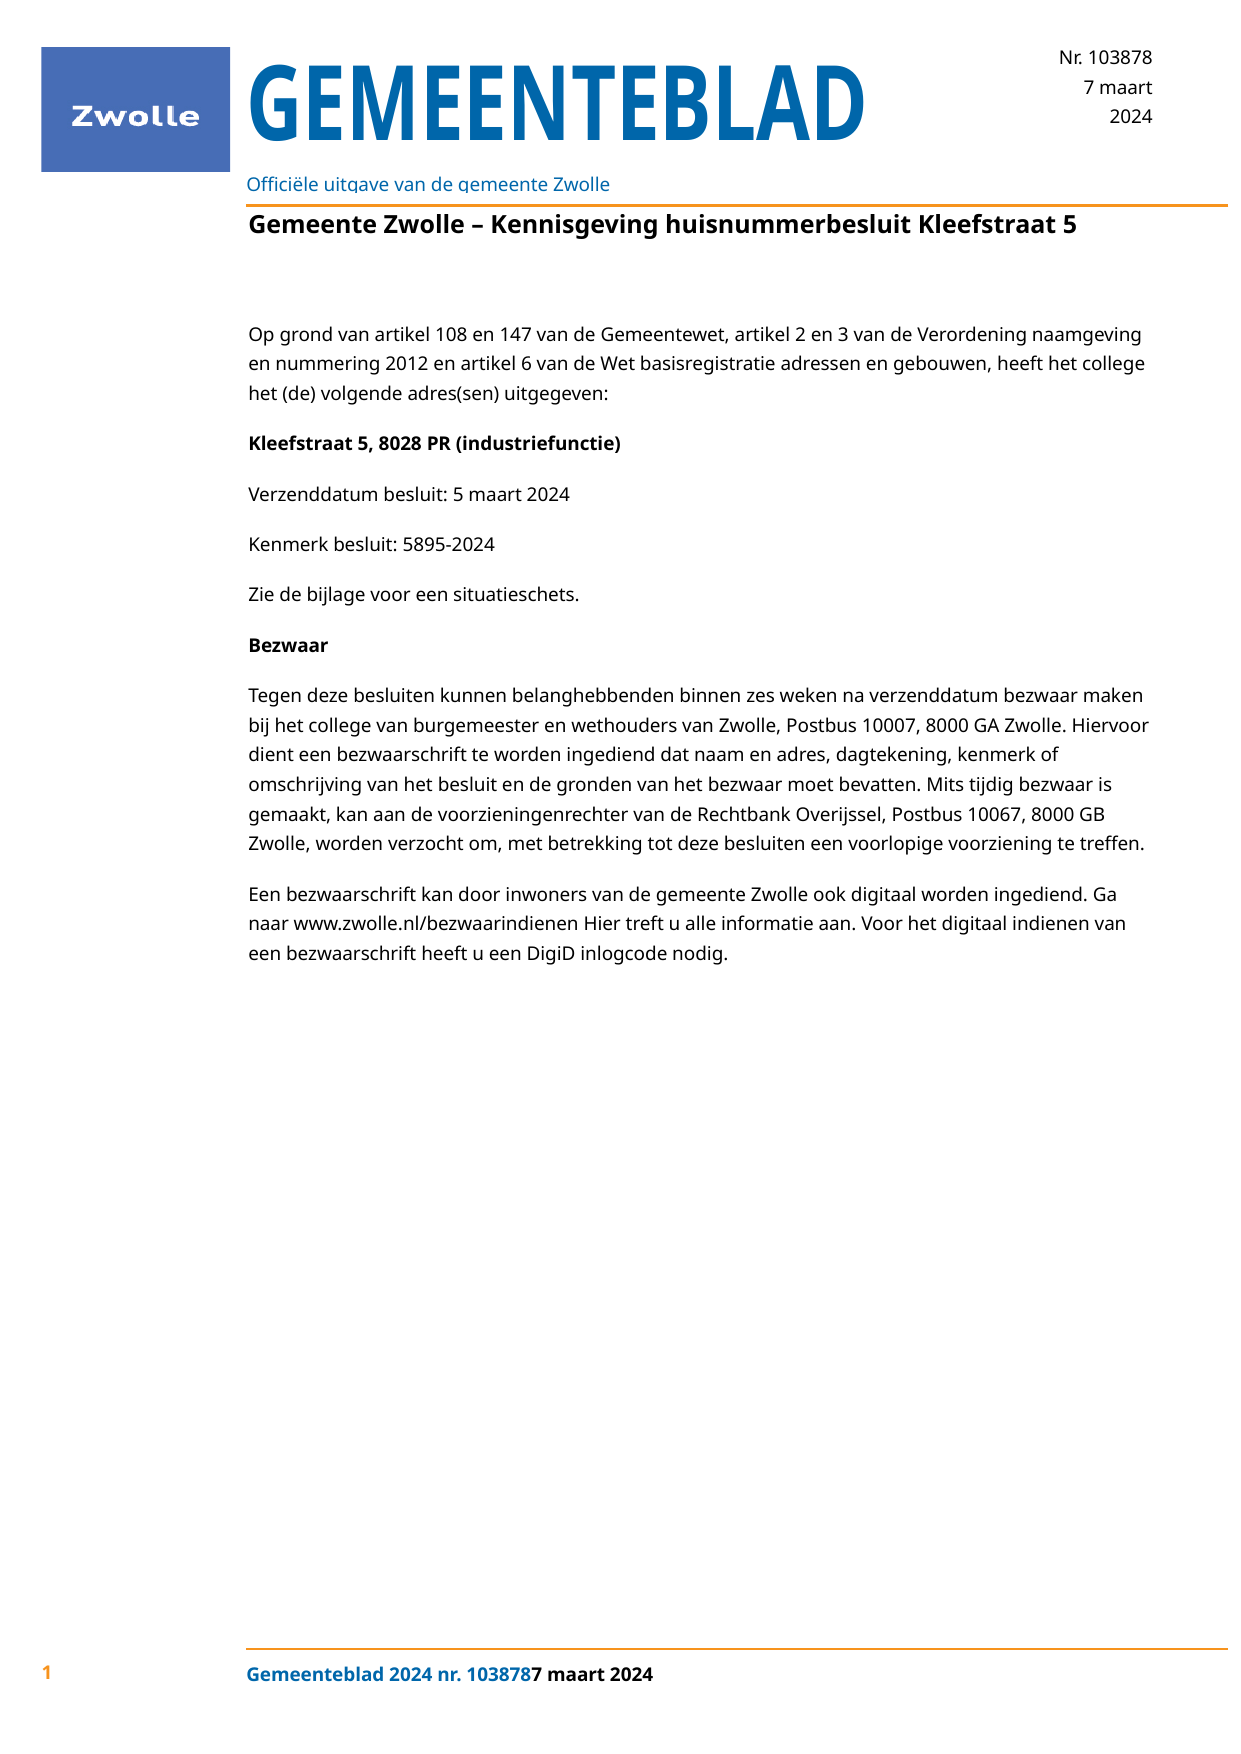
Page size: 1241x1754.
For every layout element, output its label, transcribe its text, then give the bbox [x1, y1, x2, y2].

text Een bezwaarschrift kan door inwoners van de gemeente Zwolle ook digitaal worden ingediend. Ga naar www.zwolle.nl/bezwaarindienen Hier treft u alle informatie aan. Voor het digitaal indienen van een bezwaarschrift heeft u een DigiD inlogcode nodig. [248, 881, 1152, 966]
text Gemeente Zwolle – Kennisgeving huisnummerbesluit Kleefstraat 5 [248, 207, 1152, 241]
picture [41, 47, 231, 172]
text Verzenddatum besluit: 5 maart 2024 [248, 481, 1152, 506]
text Zie de bijlage voor een situatieschets. [248, 582, 1152, 607]
text Bezwaar [248, 632, 1152, 658]
text Op grond van artikel 108 en 147 van de Gemeentewet, artikel 2 en 3 van de Verordening naamgeving en nummering 2012 en artikel 6 van de Wet basisregistratie adressen en gebouwen, heeft het college het (de) volgende adres(sen) uitgegeven: [248, 321, 1152, 406]
text Tegen deze besluiten kunnen belanghebbenden binnen zes weken na verzenddatum bezwaar maken bij het college van burgemeester en wethouders van Zwolle, Postbus 10007, 8000 GA Zwolle. Hiervoor dient een bezwaarschrift te worden ingediend dat naam en adres, dagtekening, kenmerk of omschrijving van het besluit en de gronden van het bezwaar moet bevatten. Mits tijdig bezwaar is gemaakt, kan aan de voorzieningenrechter van de Rechtbank Overijssel, Postbus 10067, 8000 GB Zwolle, worden verzocht om, met betrekking tot deze besluiten een voorlopige voorziening te treffen. [248, 682, 1152, 856]
text Kenmerk besluit: 5895-2024 [248, 531, 1152, 557]
text Kleefstraat 5, 8028 PR (industriefunctie) [248, 430, 1152, 456]
